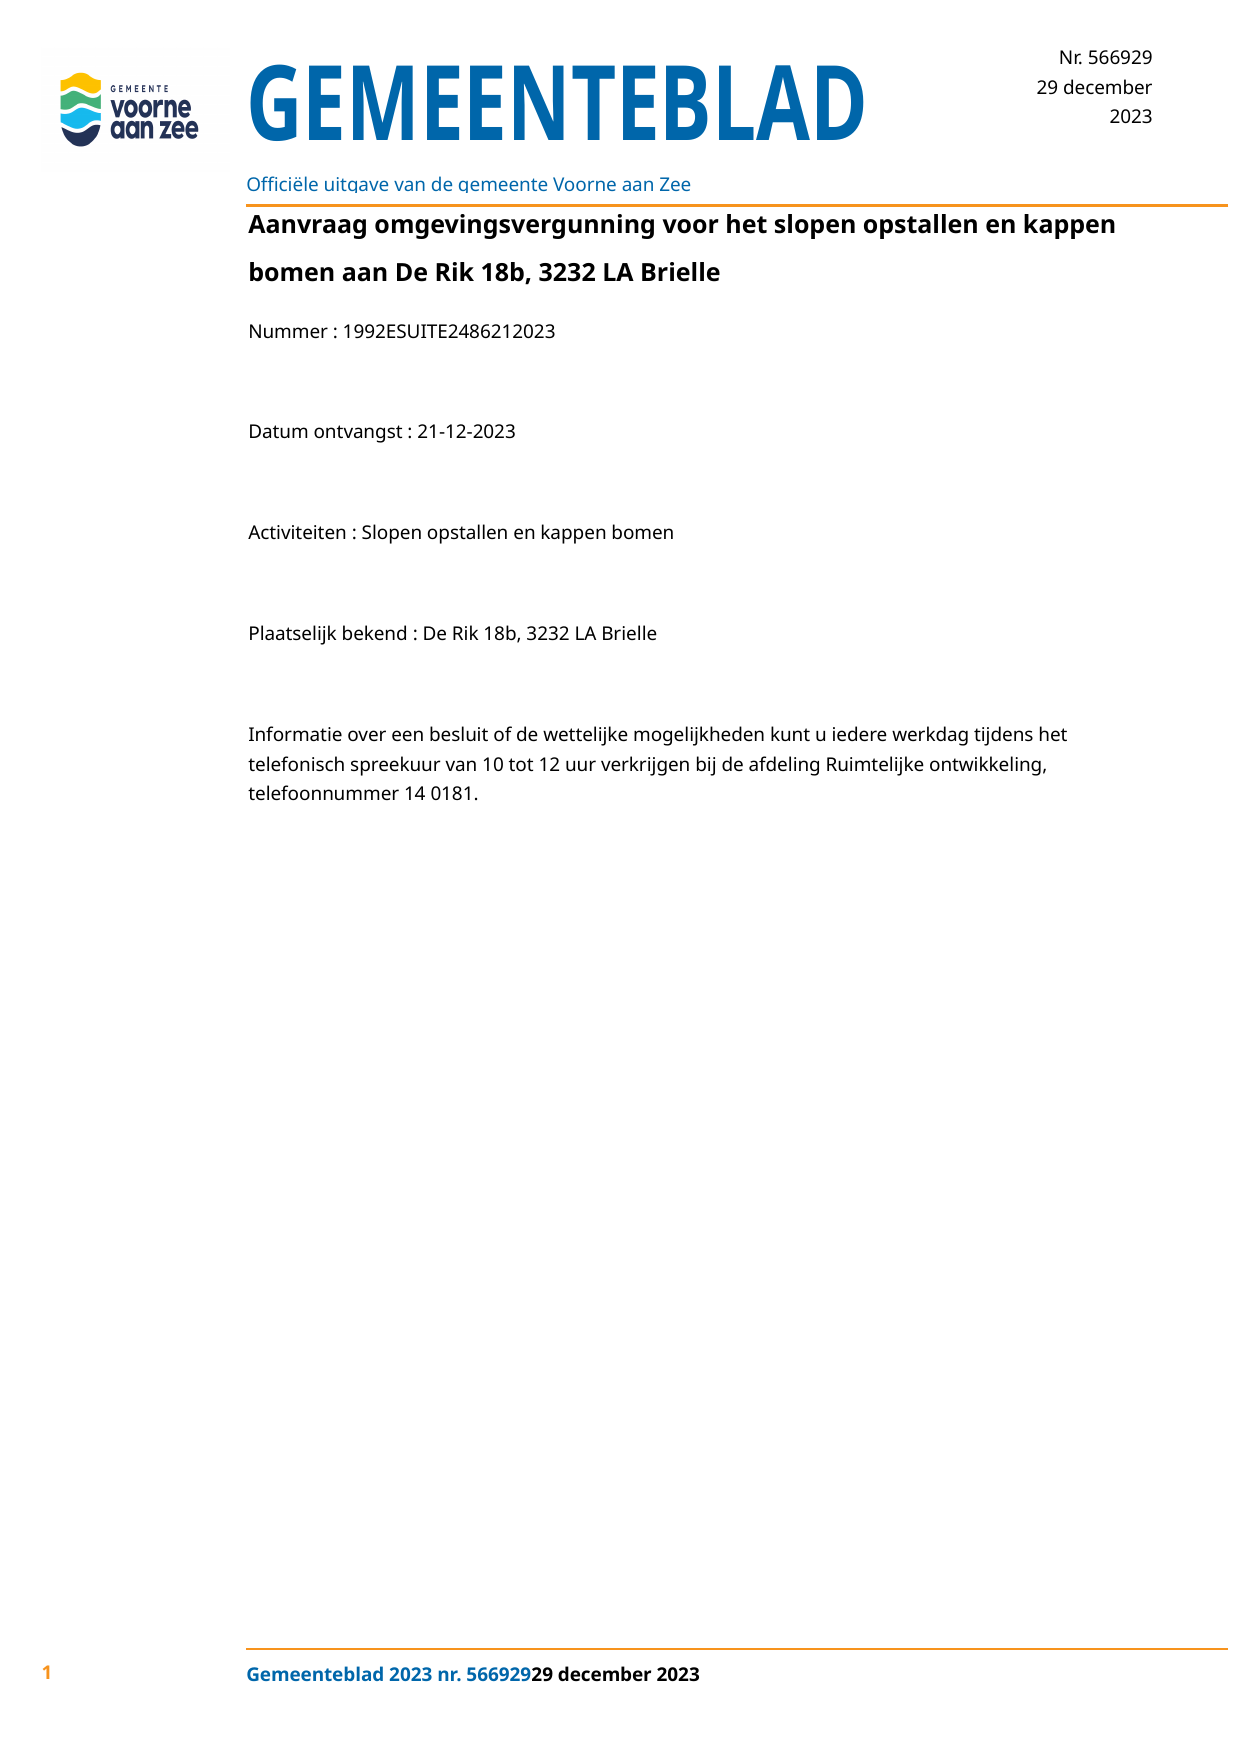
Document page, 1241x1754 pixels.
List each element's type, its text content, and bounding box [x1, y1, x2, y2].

text Aanvraag omgevingsvergunning voor het slopen opstallen en kappen bomen aan De Rik 18b, 3232 LA Brielle [248, 207, 1152, 288]
text Nummer : 1992ESUITE2486212023 [248, 318, 1152, 344]
text Plaatselijk bekend : De Rik 18b, 3232 LA Brielle [248, 620, 1152, 646]
picture [41, 47, 231, 172]
text Informatie over een besluit of de wettelijke mogelijkheden kunt u iedere werkdag tijdens het telefonisch spreekuur van 10 tot 12 uur verkrijgen bij de afdeling Ruimtelijke ontwikkeling, telefoonnummer 14 0181. [248, 721, 1152, 806]
text Datum ontvangst : 21-12-2023 [248, 419, 1152, 444]
text Activiteiten : Slopen opstallen en kappen bomen [248, 519, 1152, 545]
